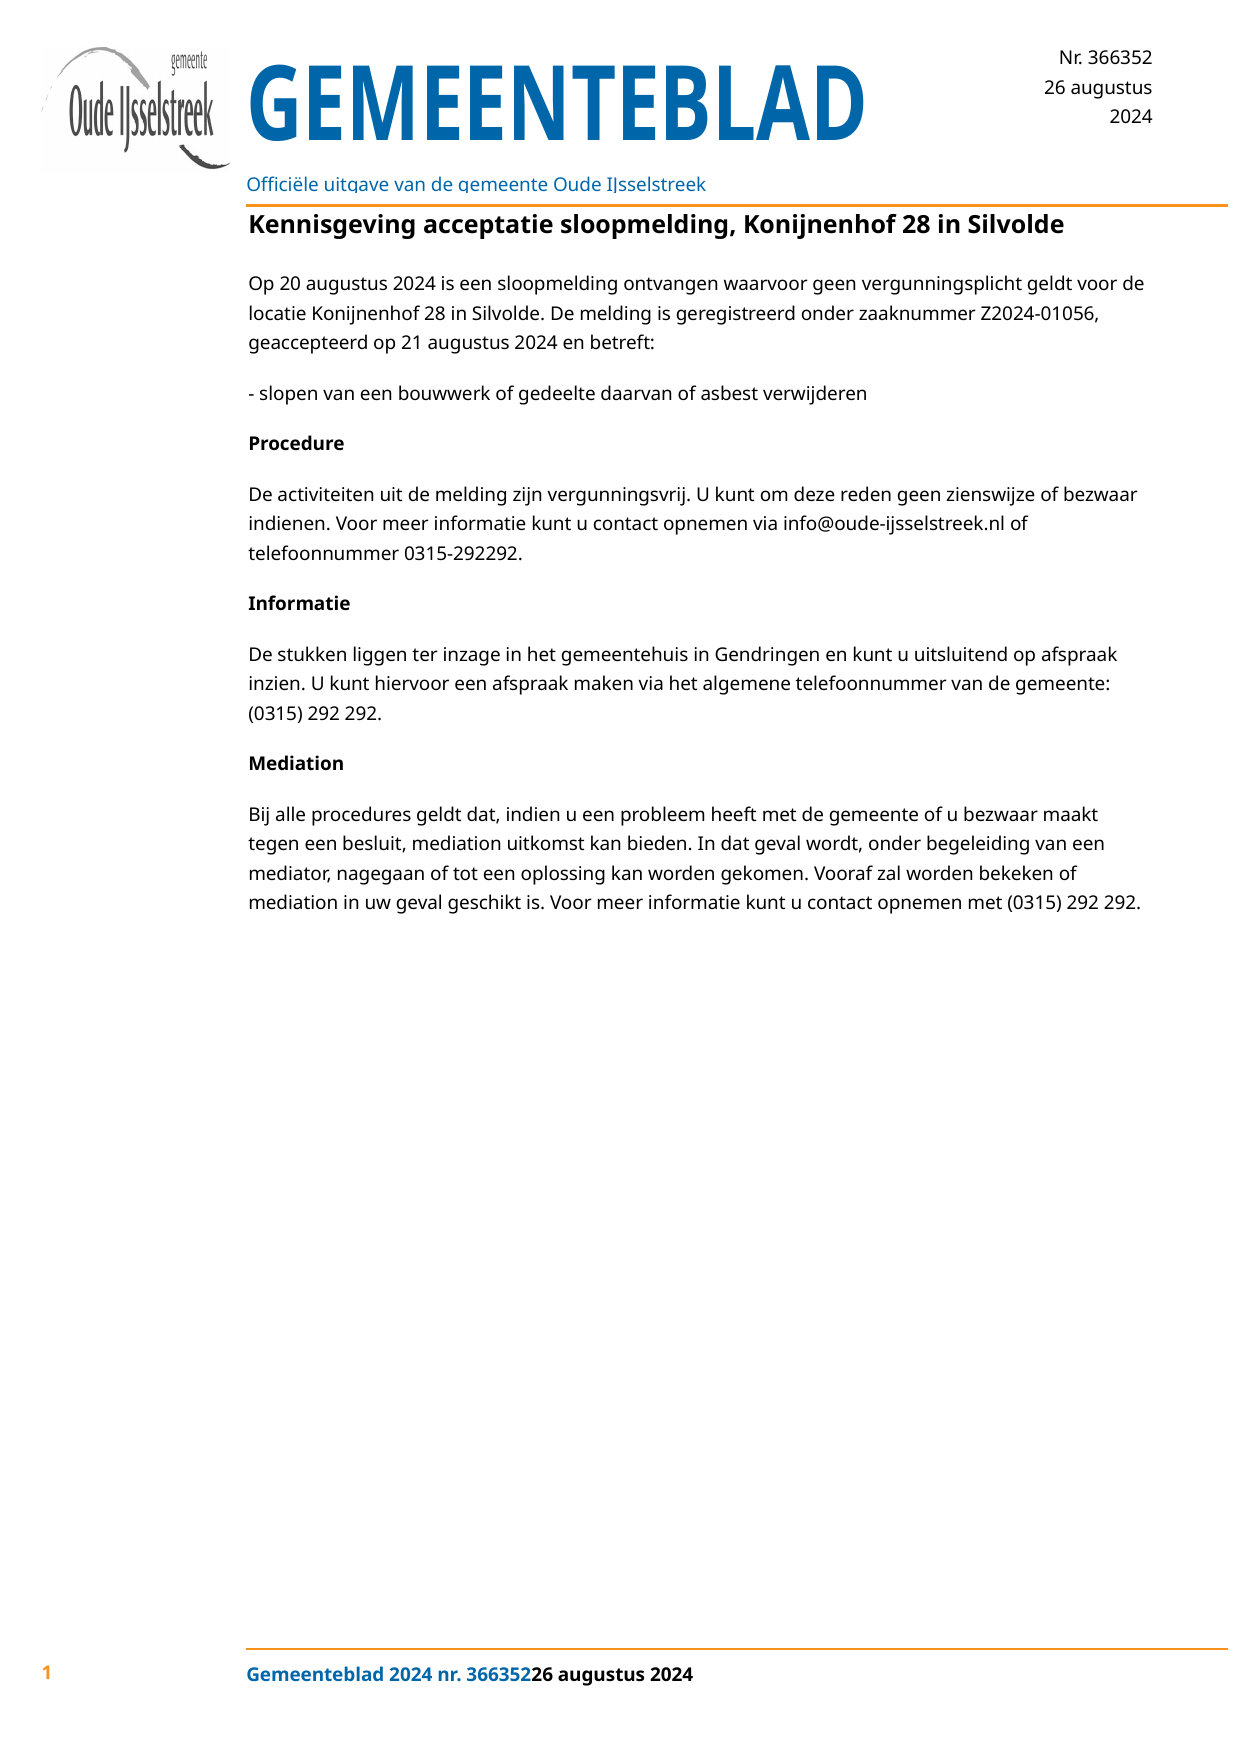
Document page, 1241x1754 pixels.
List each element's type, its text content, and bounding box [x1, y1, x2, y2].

text De activiteiten uit de melding zijn vergunningsvrij. U kunt om deze reden geen zienswijze of bezwaar indienen. Voor meer informatie kunt u contact opnemen via info@oude-ijsselstreek.nl of telefoonnummer 0315-292292. [248, 481, 1152, 566]
text Bij alle procedures geldt dat, indien u een probleem heeft met de gemeente of u bezwaar maakt tegen een besluit, mediation uitkomst kan bieden. In dat geval wordt, onder begeleiding van een mediator, nagegaan of tot een oplossing kan worden gekomen. Vooraf zal worden bekeken of mediation in uw geval geschikt is. Voor meer informatie kunt u contact opnemen met (0315) 292 292. [248, 801, 1152, 915]
text - slopen van een bouwwerk of gedeelte daarvan of asbest verwijderen [248, 380, 1152, 406]
picture [41, 47, 231, 172]
text Mediation [248, 750, 1152, 776]
text De stukken liggen ter inzage in het gemeentehuis in Gendringen en kunt u uitsluitend op afspraak inzien. U kunt hiervoor een afspraak maken via het algemene telefoonnummer van de gemeente: (0315) 292 292. [248, 641, 1152, 726]
text Kennisgeving acceptatie sloopmelding, Konijnenhof 28 in Silvolde [248, 207, 1152, 241]
text Op 20 augustus 2024 is een sloopmelding ontvangen waarvoor geen vergunningsplicht geldt voor de locatie Konijnenhof 28 in Silvolde. De melding is geregistreerd onder zaaknummer Z2024-01056, geaccepteerd op 21 augustus 2024 en betreft: [248, 270, 1152, 355]
text Informatie [248, 590, 1152, 616]
text Procedure [248, 430, 1152, 456]
